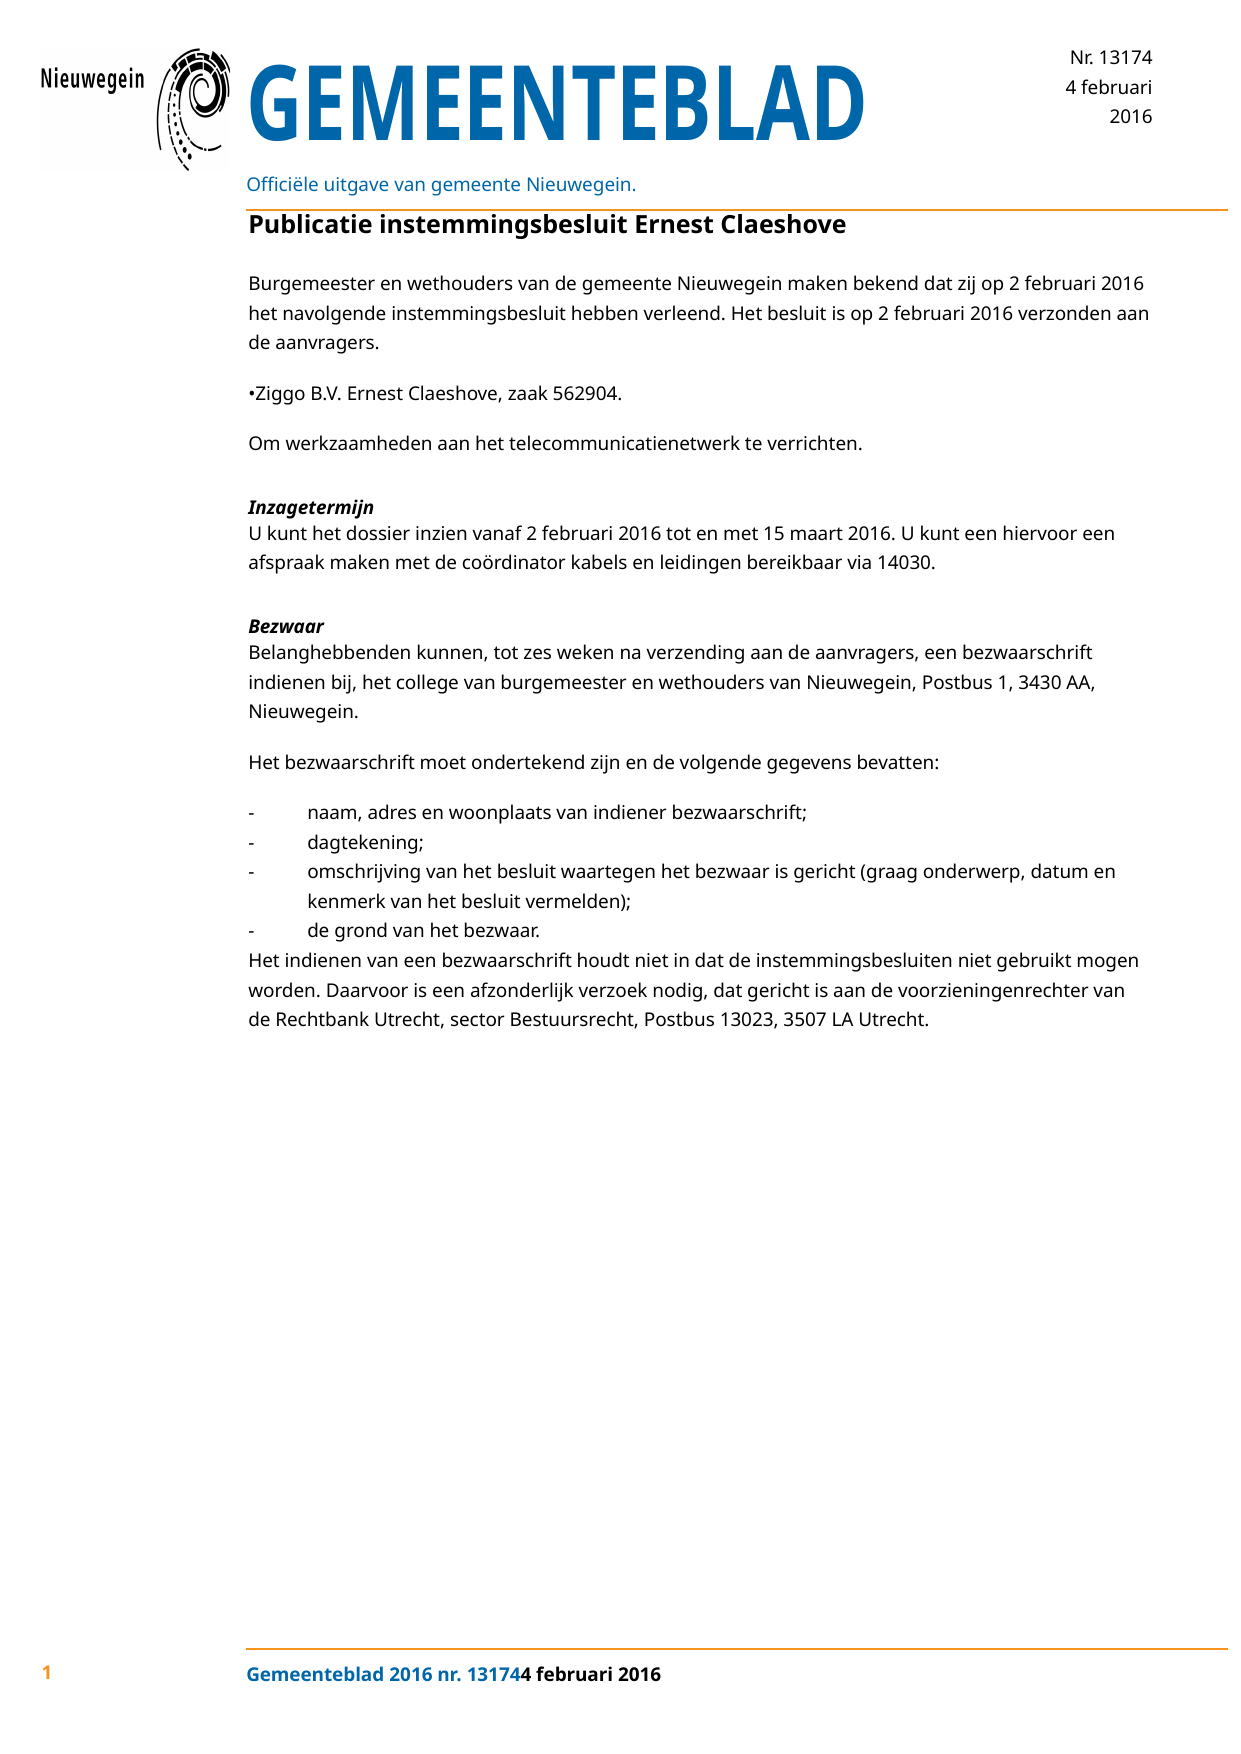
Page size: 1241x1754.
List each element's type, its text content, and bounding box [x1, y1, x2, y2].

text Belanghebbenden kunnen, tot zes weken na verzending aan de aanvragers, een bezwaarschrift indienen bij, het college van burgemeester en wethouders van Nieuwegein, Postbus 1, 3430 AA, Nieuwegein. [248, 639, 1152, 724]
text Bezwaar [248, 613, 1152, 639]
text Om werkzaamheden aan het telecommunicatienetwerk te verrichten. [248, 430, 1152, 456]
text U kunt het dossier inzien vanaf 2 februari 2016 tot en met 15 maart 2016. U kunt een hiervoor een afspraak maken met de coördinator kabels en leidingen bereikbaar via 14030. [248, 520, 1152, 575]
text Inzagetermijn [248, 494, 1152, 520]
text Burgemeester en wethouders van de gemeente Nieuwegein maken bekend dat zij op 2 februari 2016 het navolgende instemmingsbesluit hebben verleend. Het besluit is op 2 februari 2016 verzonden aan de aanvragers. [248, 270, 1152, 355]
list naam, adres en woonplaats van indiener bezwaarschrift; [248, 799, 1152, 825]
text Publicatie instemmingsbesluit Ernest Claeshove [248, 211, 1152, 241]
list de grond van het bezwaar. [248, 918, 1152, 943]
list omschrijving van het besluit waartegen het bezwaar is gericht (graag onderwerp, datum en kenmerk van het besluit vermelden); [248, 858, 1152, 914]
text Het bezwaarschrift moet ondertekend zijn en de volgende gegevens bevatten: [248, 749, 1152, 774]
picture [41, 47, 231, 172]
text Het indienen van een bezwaarschrift houdt niet in dat de instemmingsbesluiten niet gebruikt mogen worden. Daarvoor is een afzonderlijk verzoek nodig, dat gericht is aan de voorzieningenrechter van de Rechtbank Utrecht, sector Bestuursrecht, Postbus 13023, 3507 LA Utrecht. [248, 947, 1152, 1032]
list dagtekening; [248, 829, 1152, 854]
text •Ziggo B.V. Ernest Claeshove, zaak 562904. [248, 380, 1152, 406]
